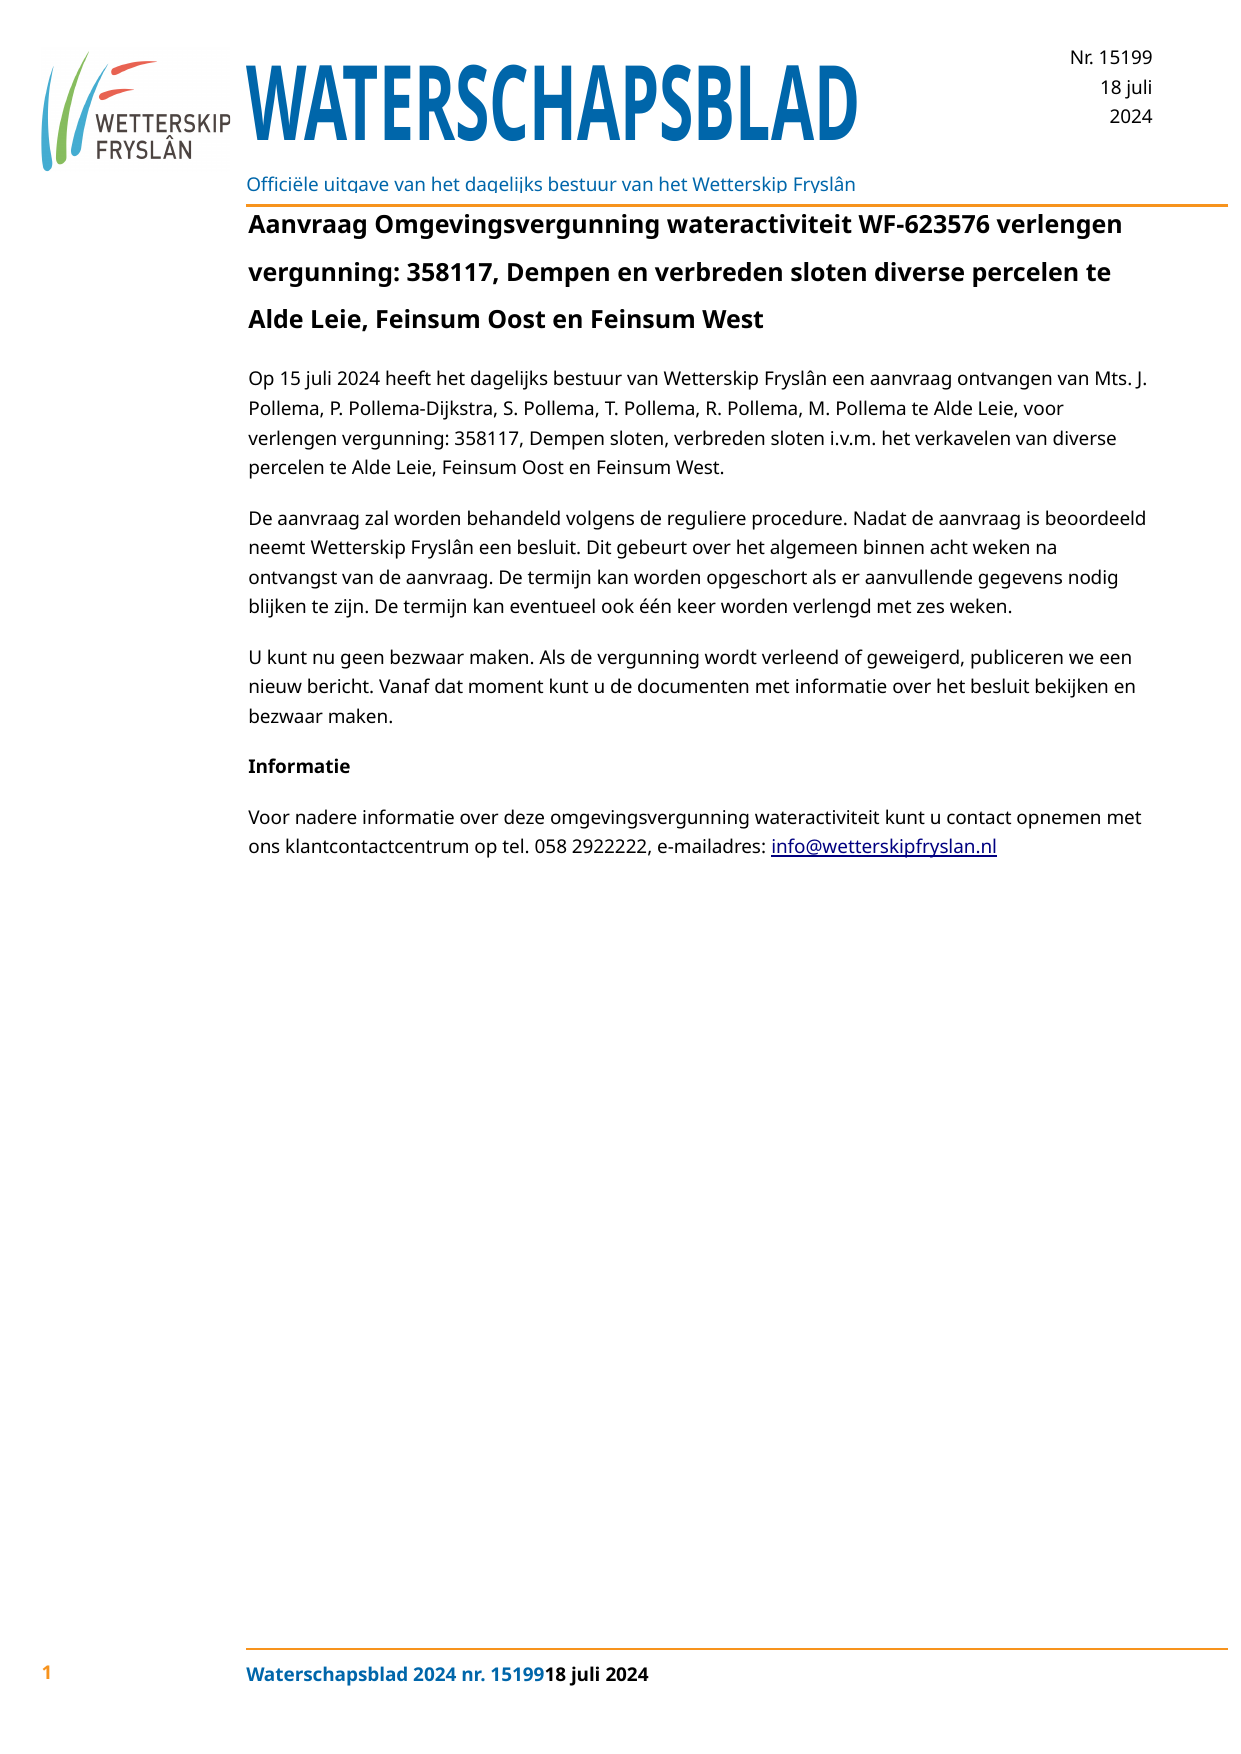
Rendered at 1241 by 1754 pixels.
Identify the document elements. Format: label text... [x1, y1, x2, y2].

text Aanvraag Omgevingsvergunning wateractiviteit WF-623576 verlengen vergunning: 358117, Dempen en verbreden sloten diverse percelen te Alde Leie, Feinsum Oost en Feinsum West [248, 207, 1152, 336]
text Informatie [248, 753, 1152, 779]
picture [41, 47, 231, 172]
text De aanvraag zal worden behandeld volgens de reguliere procedure. Nadat de aanvraag is beoordeeld neemt Wetterskip Fryslân een besluit. Dit gebeurt over het algemeen binnen acht weken na ontvangst van de aanvraag. De termijn kan worden opgeschort als er aanvullende gegevens nodig blijken te zijn. De termijn kan eventueel ook één keer worden verlengd met zes weken. [248, 505, 1152, 619]
text U kunt nu geen bezwaar maken. Als de vergunning wordt verleend of geweigerd, publiceren we een nieuw bericht. Vanaf dat moment kunt u de documenten met informatie over het besluit bekijken en bezwaar maken. [248, 644, 1152, 729]
text Op 15 juli 2024 heeft het dagelijks bestuur van Wetterskip Fryslân een aanvraag ontvangen van Mts. J. Pollema, P. Pollema-Dijkstra, S. Pollema, T. Pollema, R. Pollema, M. Pollema te Alde Leie, voor verlengen vergunning: 358117, Dempen sloten, verbreden sloten i.v.m. het verkavelen van diverse percelen te Alde Leie, Feinsum Oost en Feinsum West. [248, 366, 1152, 480]
text Voor nadere informatie over deze omgevingsvergunning wateractiviteit kunt u contact opnemen met ons klantcontactcentrum op tel. 058 2922222, e-mailadres: info@wetterskipfryslan.nl [248, 804, 1152, 859]
